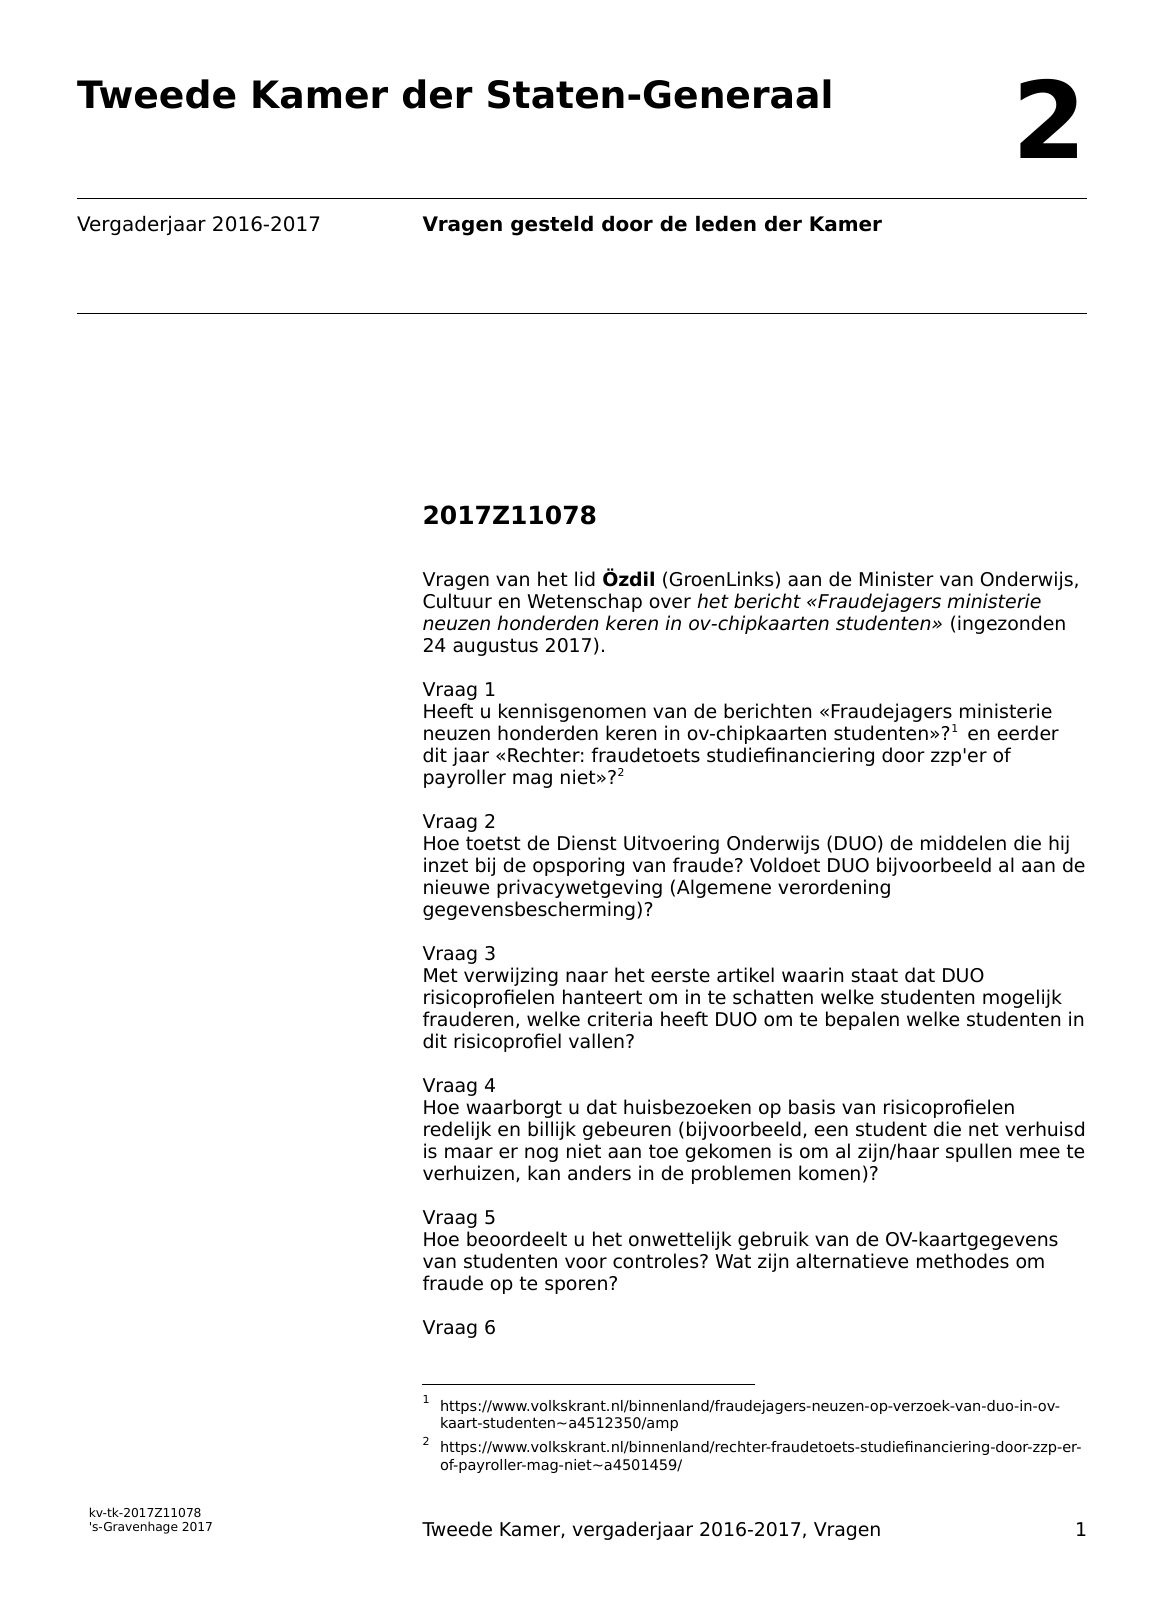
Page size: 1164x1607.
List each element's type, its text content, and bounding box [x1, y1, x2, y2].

text Vraag 6 [422, 1317, 1087, 1339]
table_header Tweede Kamer der Staten-Generaal [77, 59, 886, 198]
text kv-tk-2017Z11078 [88, 1506, 323, 1520]
text Vraag 5 [422, 1207, 1087, 1229]
table_cell Vergaderjaar 2016-2017 [77, 199, 422, 313]
text Vraag 2 [422, 811, 1087, 833]
text Hoe waarborgt u dat huisbezoeken op basis van risicoprofielen redelijk en billijk gebeuren (bijvoorbeeld, een student die net verhuisd is maar er nog niet aan toe gekomen is om al zijn/haar spullen mee te verhuizen, kan anders in de problemen komen)? [422, 1097, 1087, 1185]
table_cell Vragen gesteld door de leden der Kamer [422, 199, 1087, 313]
text Met verwijzing naar het eerste artikel waarin staat dat DUO risicoprofielen hanteert om in te schatten welke studenten mogelijk frauderen, welke criteria heeft DUO om te bepalen welke studenten in dit risicoprofiel vallen? [422, 965, 1087, 1053]
text Vraag 1 [422, 679, 1087, 701]
text https://www.volkskrant.nl/binnenland/fraudejagers-neuzen-op-verzoek-van-duo-in-ov-kaart-studenten~a4512350/amp [422, 1393, 1087, 1432]
table_header 2 [886, 59, 1087, 198]
text Hoe beoordeelt u het onwettelijk gebruik van de OV-kaartgegevens van studenten voor controles? Wat zijn alternatieve methodes om fraude op te sporen? [422, 1229, 1087, 1295]
text Heeft u kennisgenomen van de berichten «Fraudejagers ministerie neuzen honderden keren in ov-chipkaarten studenten»? en eerder dit jaar «Rechter: fraudetoets studiefinanciering door zzp'er of payroller mag niet»? [422, 701, 1087, 789]
text Vragen van het lid Özdil (GroenLinks) aan de Minister van Onderwijs, Cultuur en Wetenschap over het bericht «Fraudejagers ministerie neuzen honderden keren in ov-chipkaarten studenten» (ingezonden 24 augustus 2017). [422, 569, 1087, 657]
text Hoe toetst de Dienst Uitvoering Onderwijs (DUO) de middelen die hij inzet bij de opsporing van fraude? Voldoet DUO bijvoorbeeld al aan de nieuwe privacywetgeving (Algemene verordening gegevensbescherming)? [422, 833, 1087, 921]
text 2017Z11078 [422, 501, 1087, 531]
text https://www.volkskrant.nl/binnenland/rechter-fraudetoets-studiefinanciering-door-zzp-er-of-payroller-mag-niet~a4501459/ [422, 1435, 1087, 1474]
text Vraag 4 [422, 1075, 1087, 1097]
text 's-Gravenhage 2017 [88, 1520, 323, 1534]
text Vraag 3 [422, 943, 1087, 965]
